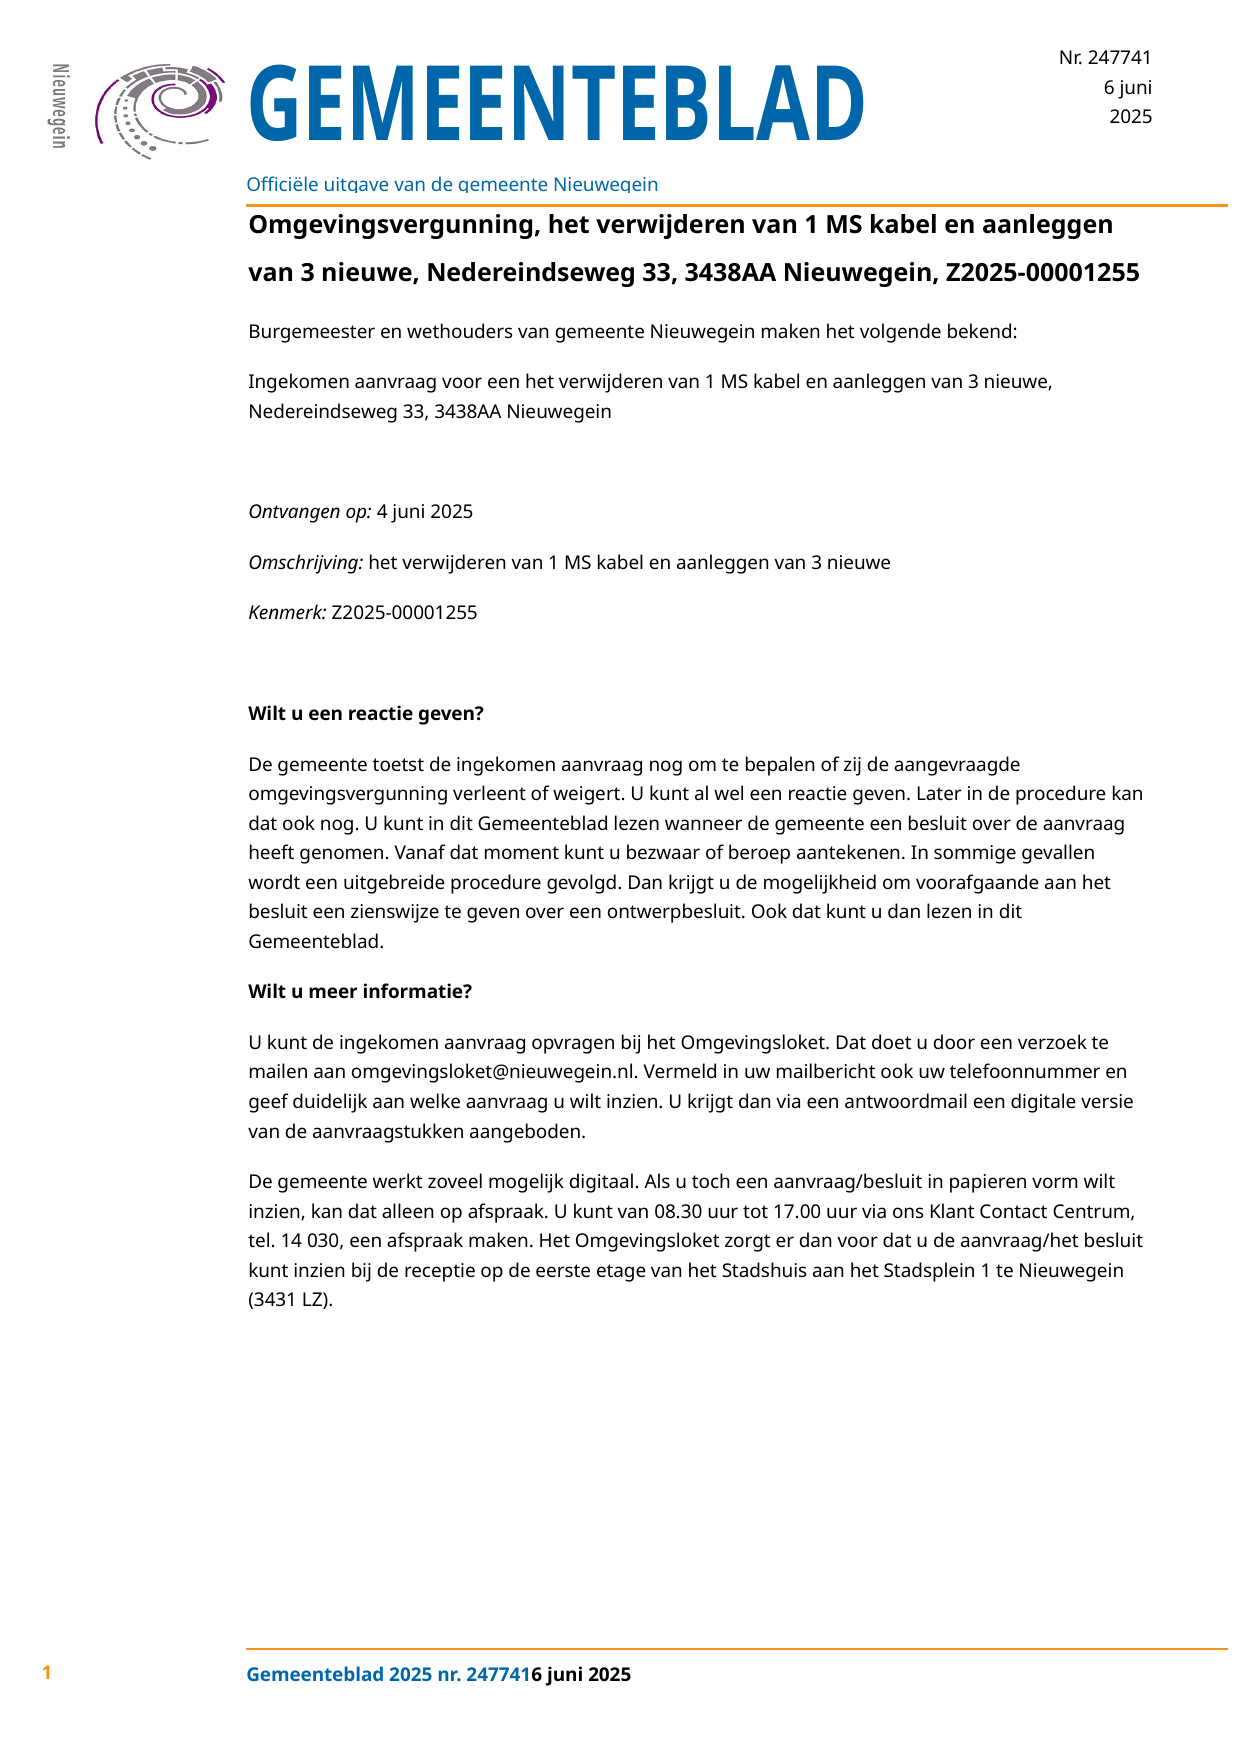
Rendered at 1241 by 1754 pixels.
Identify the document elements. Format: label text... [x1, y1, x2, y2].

text U kunt de ingekomen aanvraag opvragen bij het Omgevingsloket. Dat doet u door een verzoek te mailen aan omgevingsloket@nieuwegein.nl. Vermeld in uw mailbericht ook uw telefoonnummer en geef duidelijk aan welke aanvraag u wilt inzien. U krijgt dan via een antwoordmail een digitale versie van de aanvraagstukken aangeboden. [248, 1029, 1152, 1144]
text De gemeente toetst de ingekomen aanvraag nog om te bepalen of zij de aangevraagde omgevingsvergunning verleent of weigert. U kunt al wel een reactie geven. Later in de procedure kan dat ook nog. U kunt in dit Gemeenteblad lezen wanneer de gemeente een besluit over de aanvraag heeft genomen. Vanaf dat moment kunt u bezwaar of beroep aantekenen. In sommige gevallen wordt een uitgebreide procedure gevolgd. Dan krijgt u de mogelijkheid om voorafgaande aan het besluit een zienswijze te geven over een ontwerpbesluit. Ook dat kunt u dan lezen in dit Gemeenteblad. [248, 751, 1152, 954]
text De gemeente werkt zoveel mogelijk digitaal. Als u toch een aanvraag/besluit in papieren vorm wilt inzien, kan dat alleen op afspraak. U kunt van 08.30 uur tot 17.00 uur via ons Klant Contact Centrum, tel. 14 030, een afspraak maken. Het Omgevingsloket zorgt er dan voor dat u de aanvraag/het besluit kunt inzien bij de receptie op de eerste etage van het Stadshuis aan het Stadsplein 1 te Nieuwegein (3431 LZ). [248, 1168, 1152, 1312]
text Ingekomen aanvraag voor een het verwijderen van 1 MS kabel en aanleggen van 3 nieuwe, Nedereindseweg 33, 3438AA Nieuwegein [248, 368, 1152, 424]
text Omgevingsvergunning, het verwijderen van 1 MS kabel en aanleggen van 3 nieuwe, Nedereindseweg 33, 3438AA Nieuwegein, Z2025-00001255 [248, 207, 1152, 288]
text Wilt u meer informatie? [248, 979, 1152, 1004]
text Burgemeester en wethouders van gemeente Nieuwegein maken het volgende bekend: [248, 318, 1152, 344]
text Kenmerk: Z2025-00001255 [248, 599, 1152, 625]
text Ontvangen op: 4 juni 2025 [248, 499, 1152, 524]
picture [41, 47, 231, 172]
text Omschrijving: het verwijderen van 1 MS kabel en aanleggen van 3 nieuwe [248, 549, 1152, 575]
text Wilt u een reactie geven? [248, 700, 1152, 726]
